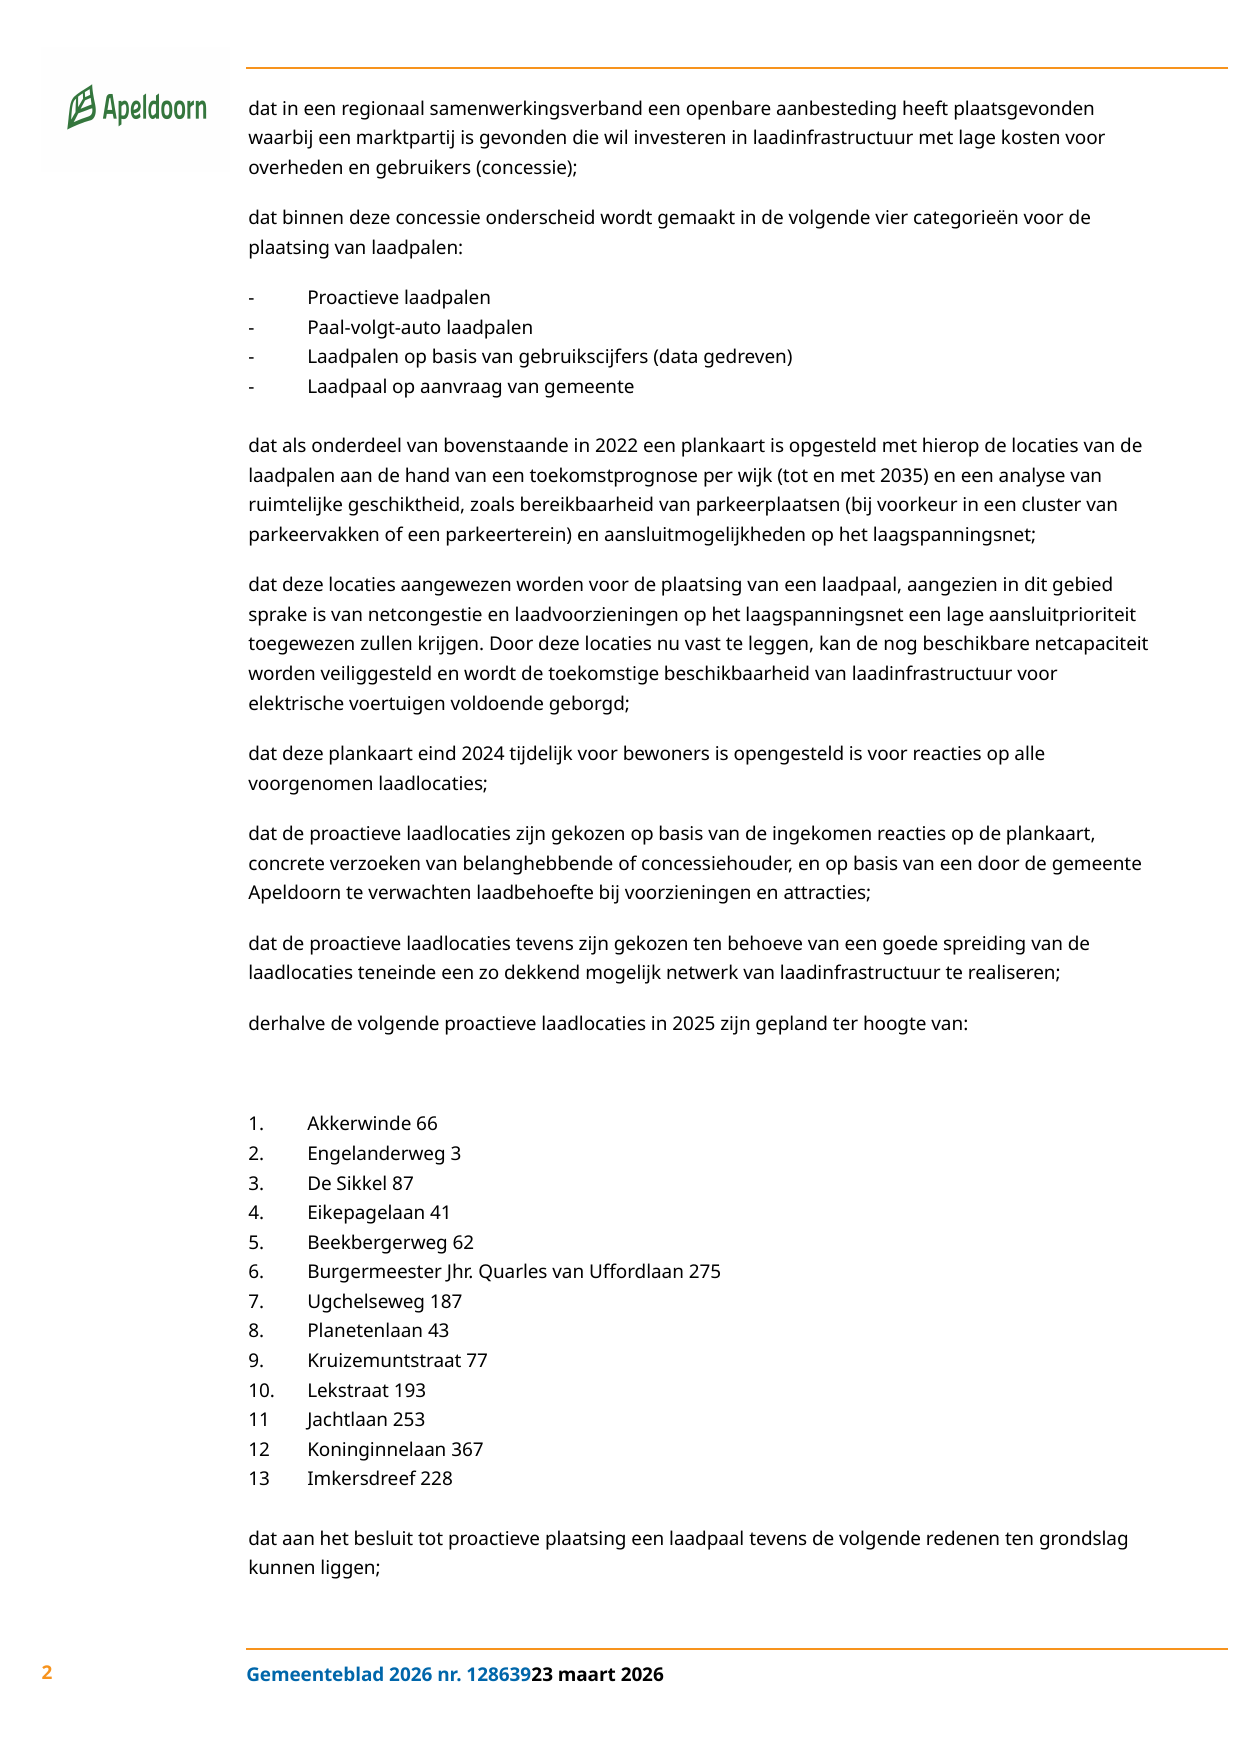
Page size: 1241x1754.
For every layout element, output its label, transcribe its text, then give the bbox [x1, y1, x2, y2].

list Laadpalen op basis van gebruikscijfers (data gedreven) [248, 343, 1152, 369]
text dat deze plankaart eind 2024 tijdelijk voor bewoners is opengesteld is voor reacties op alle voorgenomen laadlocaties; [248, 740, 1152, 796]
text dat deze locaties aangewezen worden voor de plaatsing van een laadpaal, aangezien in dit gebied sprake is van netcongestie en laadvoorzieningen op het laagspanningsnet een lage aansluitprioriteit toegewezen zullen krijgen. Door deze locaties nu vast te leggen, kan de nog beschikbare netcapaciteit worden veiliggesteld en wordt de toekomstige beschikbaarheid van laadinfrastructuur voor elektrische voertuigen voldoende geborgd; [248, 571, 1152, 716]
list Akkerwinde 66 [248, 1111, 1152, 1136]
list Beekbergerweg 62 [248, 1229, 1152, 1255]
text dat binnen deze concessie onderscheid wordt gemaakt in de volgende vier categorieën voor de plaatsing van laadpalen: [248, 204, 1152, 260]
list De Sikkel 87 [248, 1170, 1152, 1196]
list Proactieve laadpalen [248, 284, 1152, 310]
text dat in een regionaal samenwerkingsverband een openbare aanbesteding heeft plaatsgevonden waarbij een marktpartij is gevonden die wil investeren in laadinfrastructuur met lage kosten voor overheden en gebruikers (concessie); [248, 95, 1152, 180]
list Laadpaal op aanvraag van gemeente [248, 373, 1152, 399]
list Kruizemuntstraat 77 [248, 1347, 1152, 1373]
text dat als onderdeel van bovenstaande in 2022 een plankaart is opgesteld met hierop de locaties van de laadpalen aan de hand van een toekomstprognose per wijk (tot en met 2035) en een analyse van ruimtelijke geschiktheid, zoals bereikbaarheid van parkeerplaatsen (bij voorkeur in een cluster van parkeervakken of een parkeerterein) en aansluitmogelijkheden op het laagspanningsnet; [248, 432, 1152, 547]
list Eikepagelaan 41 [248, 1199, 1152, 1225]
text dat aan het besluit tot proactieve plaatsing een laadpaal tevens de volgende redenen ten grondslag kunnen liggen; [248, 1525, 1152, 1580]
list Burgermeester Jhr. Quarles van Uffordlaan 275 [248, 1258, 1152, 1284]
list Koninginnelaan 367 [248, 1436, 1152, 1462]
text dat de proactieve laadlocaties tevens zijn gekozen ten behoeve van een goede spreiding van de laadlocaties teneinde een zo dekkend mogelijk netwerk van laadinfrastructuur te realiseren; [248, 930, 1152, 985]
list Engelanderweg 3 [248, 1140, 1152, 1166]
list Ugchelseweg 187 [248, 1288, 1152, 1314]
list Paal-volgt-auto laadpalen [248, 314, 1152, 340]
list Planetenlaan 43 [248, 1318, 1152, 1343]
text dat de proactieve laadlocaties zijn gekozen op basis van de ingekomen reacties op de plankaart, concrete verzoeken van belanghebbende of concessiehouder, en op basis van een door de gemeente Apeldoorn te verwachten laadbehoefte bij voorzieningen en attracties; [248, 820, 1152, 905]
list Imkersdreef 228 [248, 1466, 1152, 1491]
list Jachtlaan 253 [248, 1406, 1152, 1432]
text derhalve de volgende proactieve laadlocaties in 2025 zijn gepland ter hoogte van: [248, 1010, 1152, 1036]
list Lekstraat 193 [248, 1377, 1152, 1403]
picture [41, 47, 231, 172]
